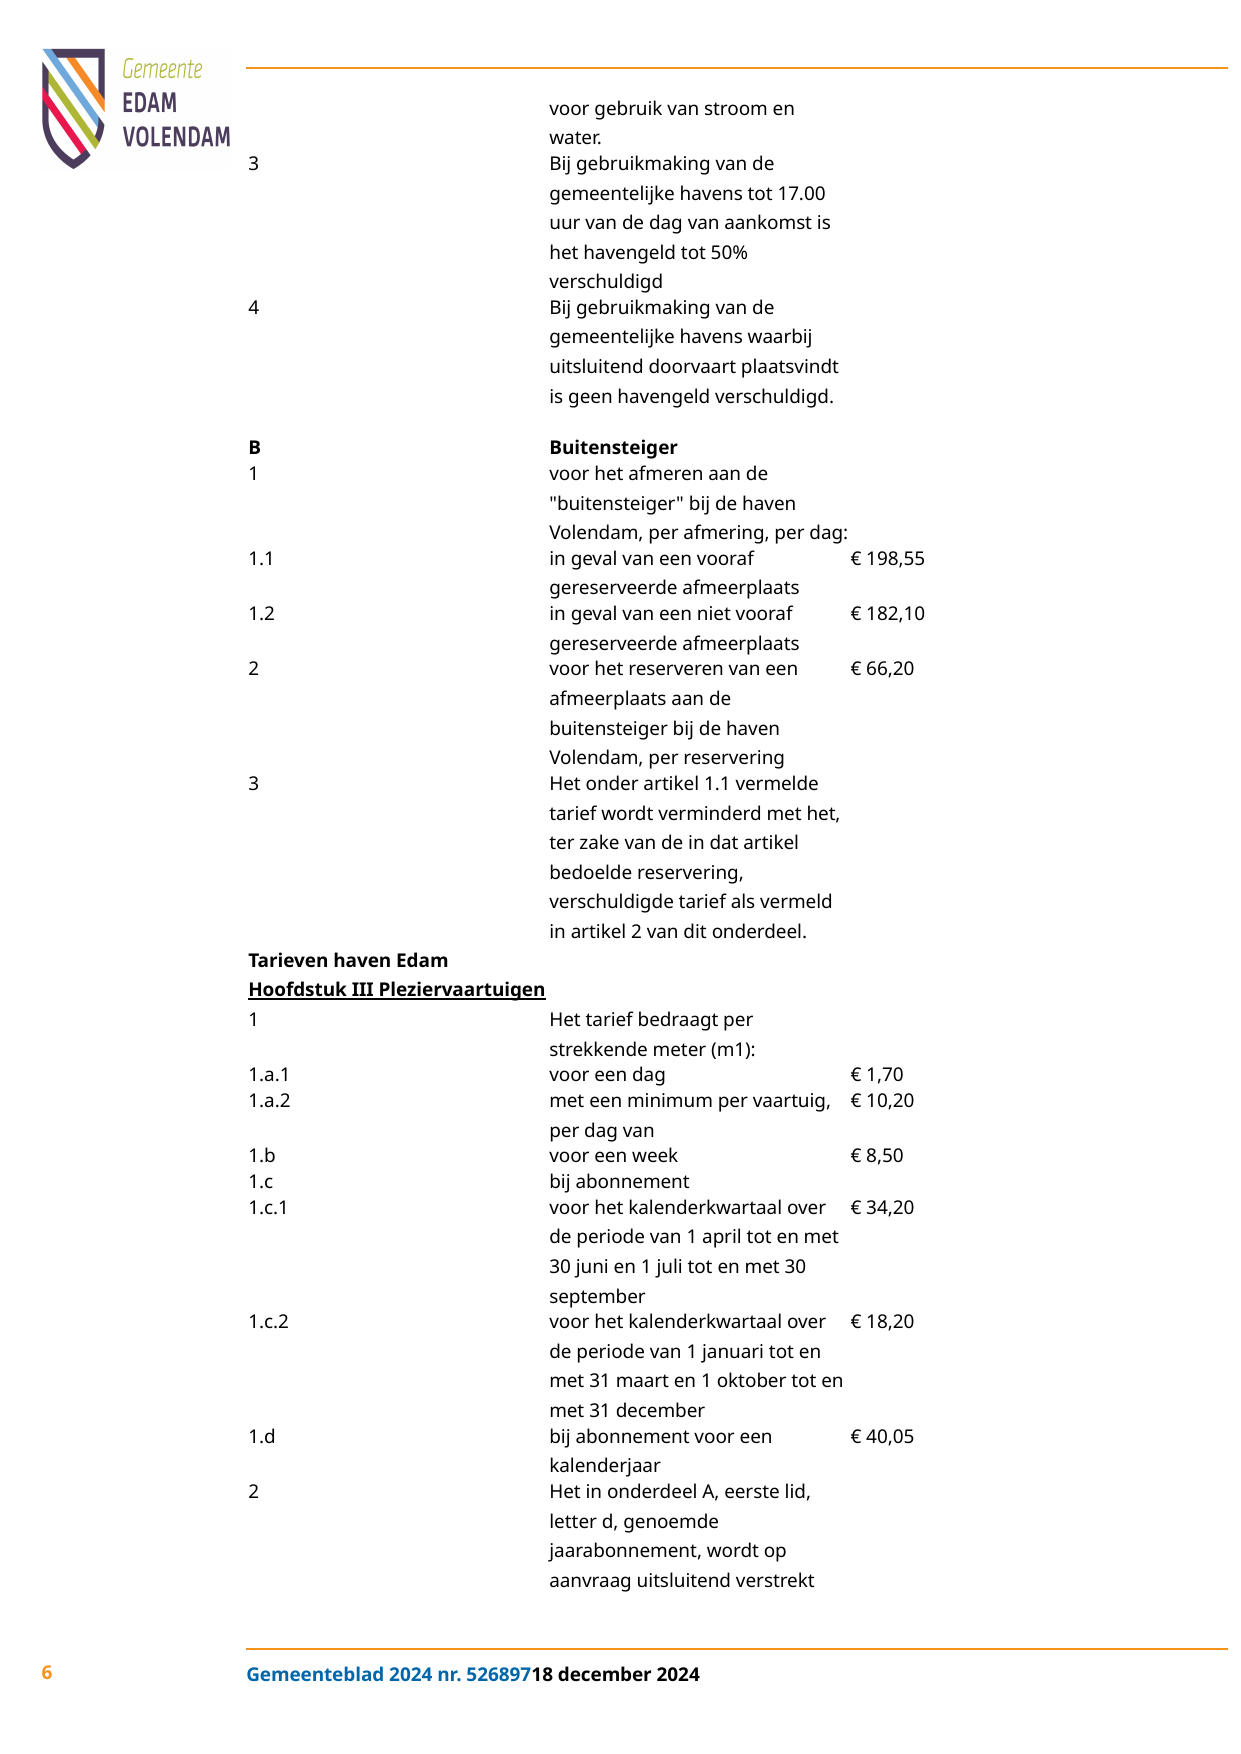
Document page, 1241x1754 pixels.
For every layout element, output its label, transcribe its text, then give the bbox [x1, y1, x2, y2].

table_cell Het in onderdeel A, eerste lid, letter d, genoemde jaarabonnement, wordt op aanvraag uitsluitend verstrekt [549, 1478, 850, 1593]
table_cell € 8,50 [850, 1143, 1152, 1168]
table_cell [850, 150, 1152, 294]
table_cell 1.2 [248, 600, 549, 656]
table_cell € 10,20 [850, 1087, 1152, 1143]
table_cell € 66,20 [850, 656, 1152, 770]
table_cell voor het afmeren aan de "buitensteiger" bij de haven Volendam, per afmering, per dag: [549, 460, 850, 545]
table_cell voor een week [549, 1143, 850, 1168]
text Hoofdstuk III Pleziervaartuigen [248, 977, 1152, 1002]
picture [41, 47, 231, 172]
table_cell Buitensteiger [549, 434, 850, 460]
table_cell [850, 1168, 1152, 1194]
table_cell [850, 460, 1152, 545]
text Tarieven haven Edam [248, 947, 1152, 973]
table_cell voor gebruik van stroom en water. [549, 95, 850, 150]
table_cell [248, 409, 549, 434]
table_cell [850, 294, 1152, 409]
table_cell 4 [248, 294, 549, 409]
table_cell 1.c.1 [248, 1194, 549, 1308]
table_cell [850, 409, 1152, 434]
table_cell [549, 409, 850, 434]
table_cell Het onder artikel 1.1 vermelde tarief wordt verminderd met het, ter zake van de in dat artikel bedoelde reservering, verschuldigde tarief als vermeld in artikel 2 van dit onderdeel. [549, 770, 850, 944]
table_cell € 18,20 [850, 1309, 1152, 1423]
table_cell 1 [248, 460, 549, 545]
table_cell bij abonnement voor een kalenderjaar [549, 1423, 850, 1478]
table_cell € 40,05 [850, 1423, 1152, 1478]
table_cell voor het reserveren van een afmeerplaats aan de buitensteiger bij de haven Volendam, per reservering [549, 656, 850, 770]
table_cell voor een dag [549, 1062, 850, 1087]
table_cell € 34,20 [850, 1194, 1152, 1308]
table_cell 2 [248, 1478, 549, 1593]
table_cell 3 [248, 770, 549, 944]
table_cell 1.a.2 [248, 1087, 549, 1143]
table_cell bij abonnement [549, 1168, 850, 1194]
table_cell 1.a.1 [248, 1062, 549, 1087]
table_cell 3 [248, 150, 549, 294]
table_cell 1.1 [248, 545, 549, 600]
table_header [850, 1006, 1152, 1062]
table_cell Bij gebruikmaking van de gemeentelijke havens waarbij uitsluitend doorvaart plaatsvindt is geen havengeld verschuldigd. [549, 294, 850, 409]
table_cell in geval van een vooraf gereserveerde afmeerplaats [549, 545, 850, 600]
table_cell 1.b [248, 1143, 549, 1168]
table_cell in geval van een niet vooraf gereserveerde afmeerplaats [549, 600, 850, 656]
table_cell 1.c.2 [248, 1309, 549, 1423]
table_cell B [248, 434, 549, 460]
table_cell 1.c [248, 1168, 549, 1194]
table_cell voor het kalenderkwartaal over de periode van 1 januari tot en met 31 maart en 1 oktober tot en met 31 december [549, 1309, 850, 1423]
table_cell [850, 770, 1152, 944]
table_cell € 182,10 [850, 600, 1152, 656]
table_cell 2 [248, 656, 549, 770]
table_cell € 1,70 [850, 1062, 1152, 1087]
table_cell 1.d [248, 1423, 549, 1478]
table_cell voor het kalenderkwartaal over de periode van 1 april tot en met 30 juni en 1 juli tot en met 30 september [549, 1194, 850, 1308]
table_cell [850, 1478, 1152, 1593]
table_cell € 198,55 [850, 545, 1152, 600]
table_cell [248, 95, 549, 150]
table_cell [850, 95, 1152, 150]
table_header 1 [248, 1006, 549, 1062]
table_cell [850, 434, 1152, 460]
table_header Het tarief bedraagt per strekkende meter (m1): [549, 1006, 850, 1062]
table_cell met een minimum per vaartuig, per dag van [549, 1087, 850, 1143]
table_cell Bij gebruikmaking van de gemeentelijke havens tot 17.00 uur van de dag van aankomst is het havengeld tot 50% verschuldigd [549, 150, 850, 294]
